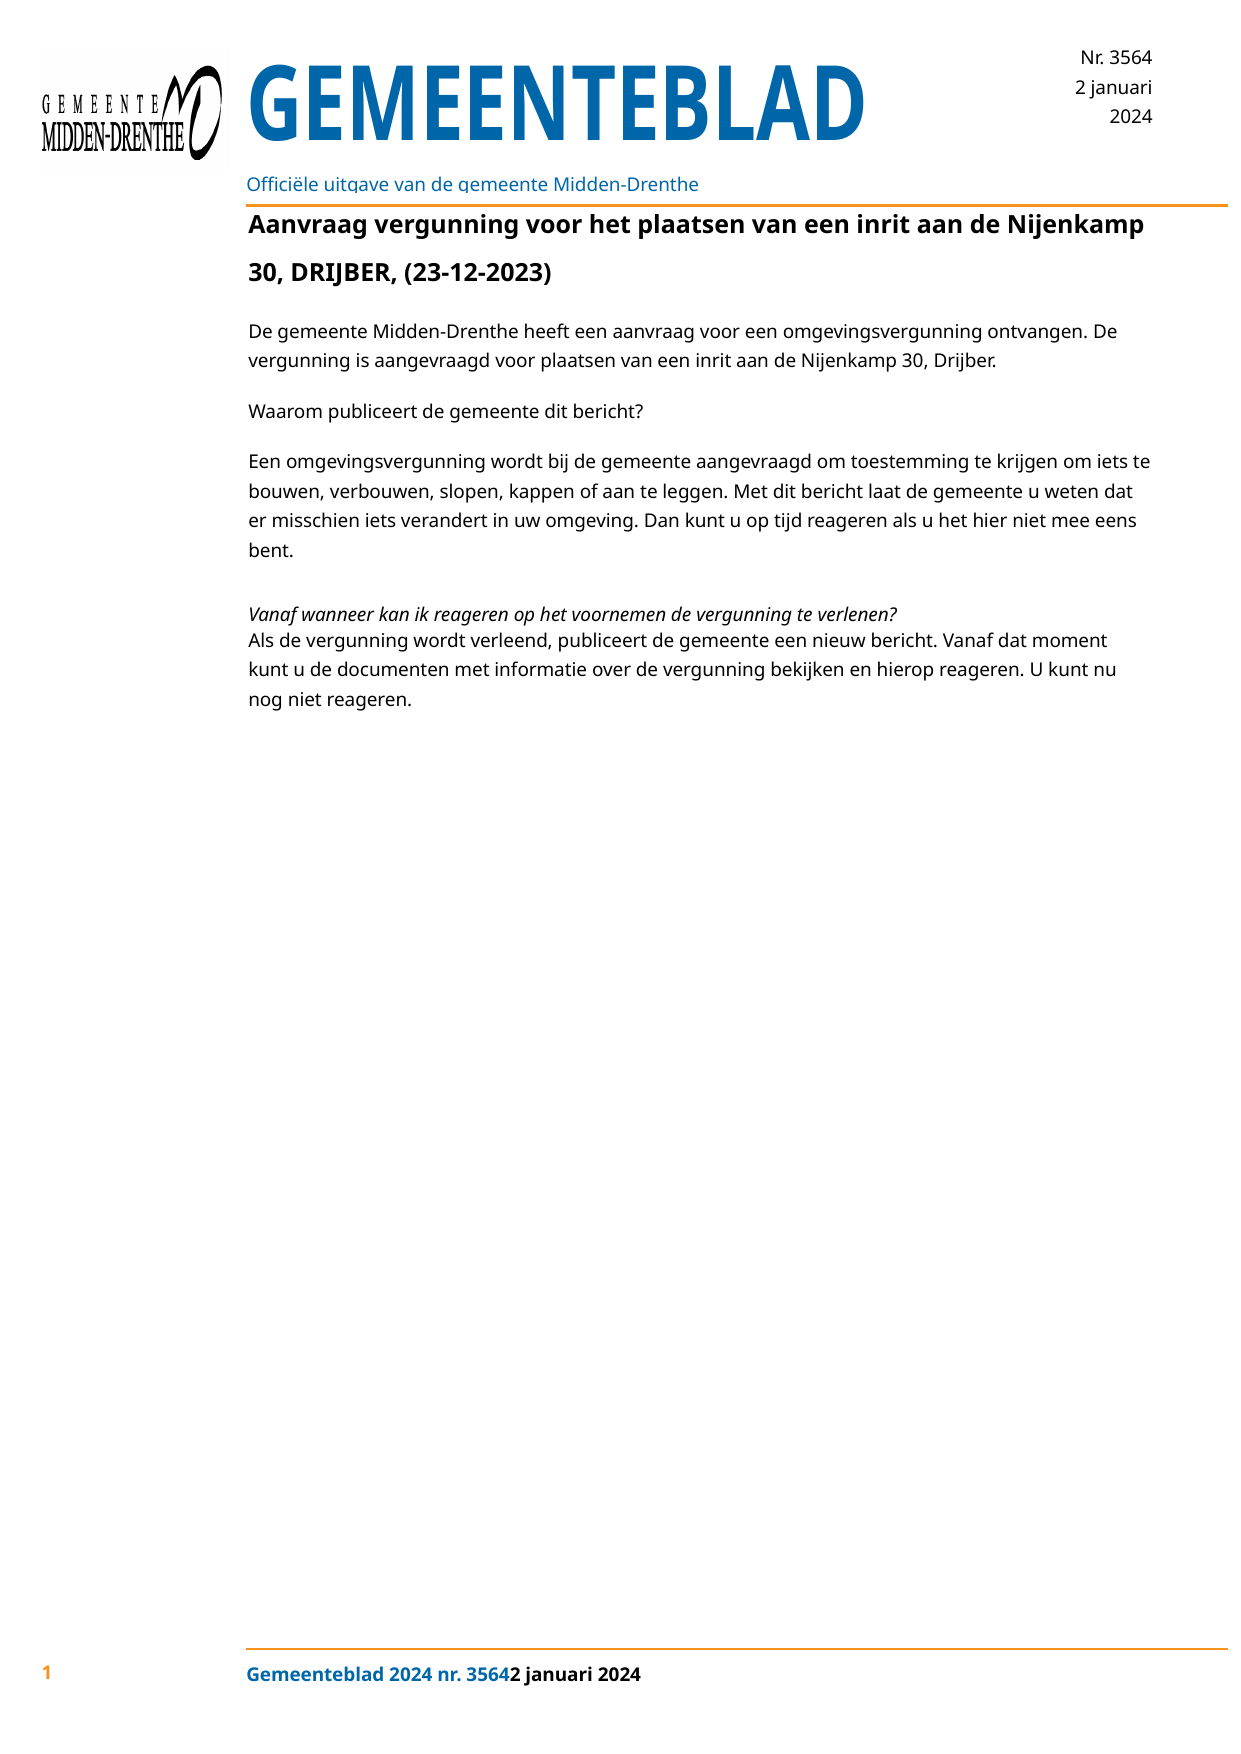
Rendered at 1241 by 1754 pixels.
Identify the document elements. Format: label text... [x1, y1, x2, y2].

text De gemeente Midden-Drenthe heeft een aanvraag voor een omgevingsvergunning ontvangen. De vergunning is aangevraagd voor plaatsen van een inrit aan de Nijenkamp 30, Drijber. [248, 318, 1152, 373]
text Als de vergunning wordt verleend, publiceert de gemeente een nieuw bericht. Vanaf dat moment kunt u de documenten met informatie over de vergunning bekijken en hierop reageren. U kunt nu nog niet reageren. [248, 627, 1152, 712]
text Vanaf wanneer kan ik reageren op het voornemen de vergunning te verlenen? [248, 601, 1152, 627]
picture [41, 47, 231, 172]
text Waarom publiceert de gemeente dit bericht? [248, 398, 1152, 424]
text Een omgevingsvergunning wordt bij de gemeente aangevraagd om toestemming te krijgen om iets te bouwen, verbouwen, slopen, kappen of aan te leggen. Met dit bericht laat de gemeente u weten dat er misschien iets verandert in uw omgeving. Dan kunt u op tijd reageren als u het hier niet mee eens bent. [248, 448, 1152, 563]
text Aanvraag vergunning voor het plaatsen van een inrit aan de Nijenkamp 30, DRIJBER, (23-12-2023) [248, 207, 1152, 288]
